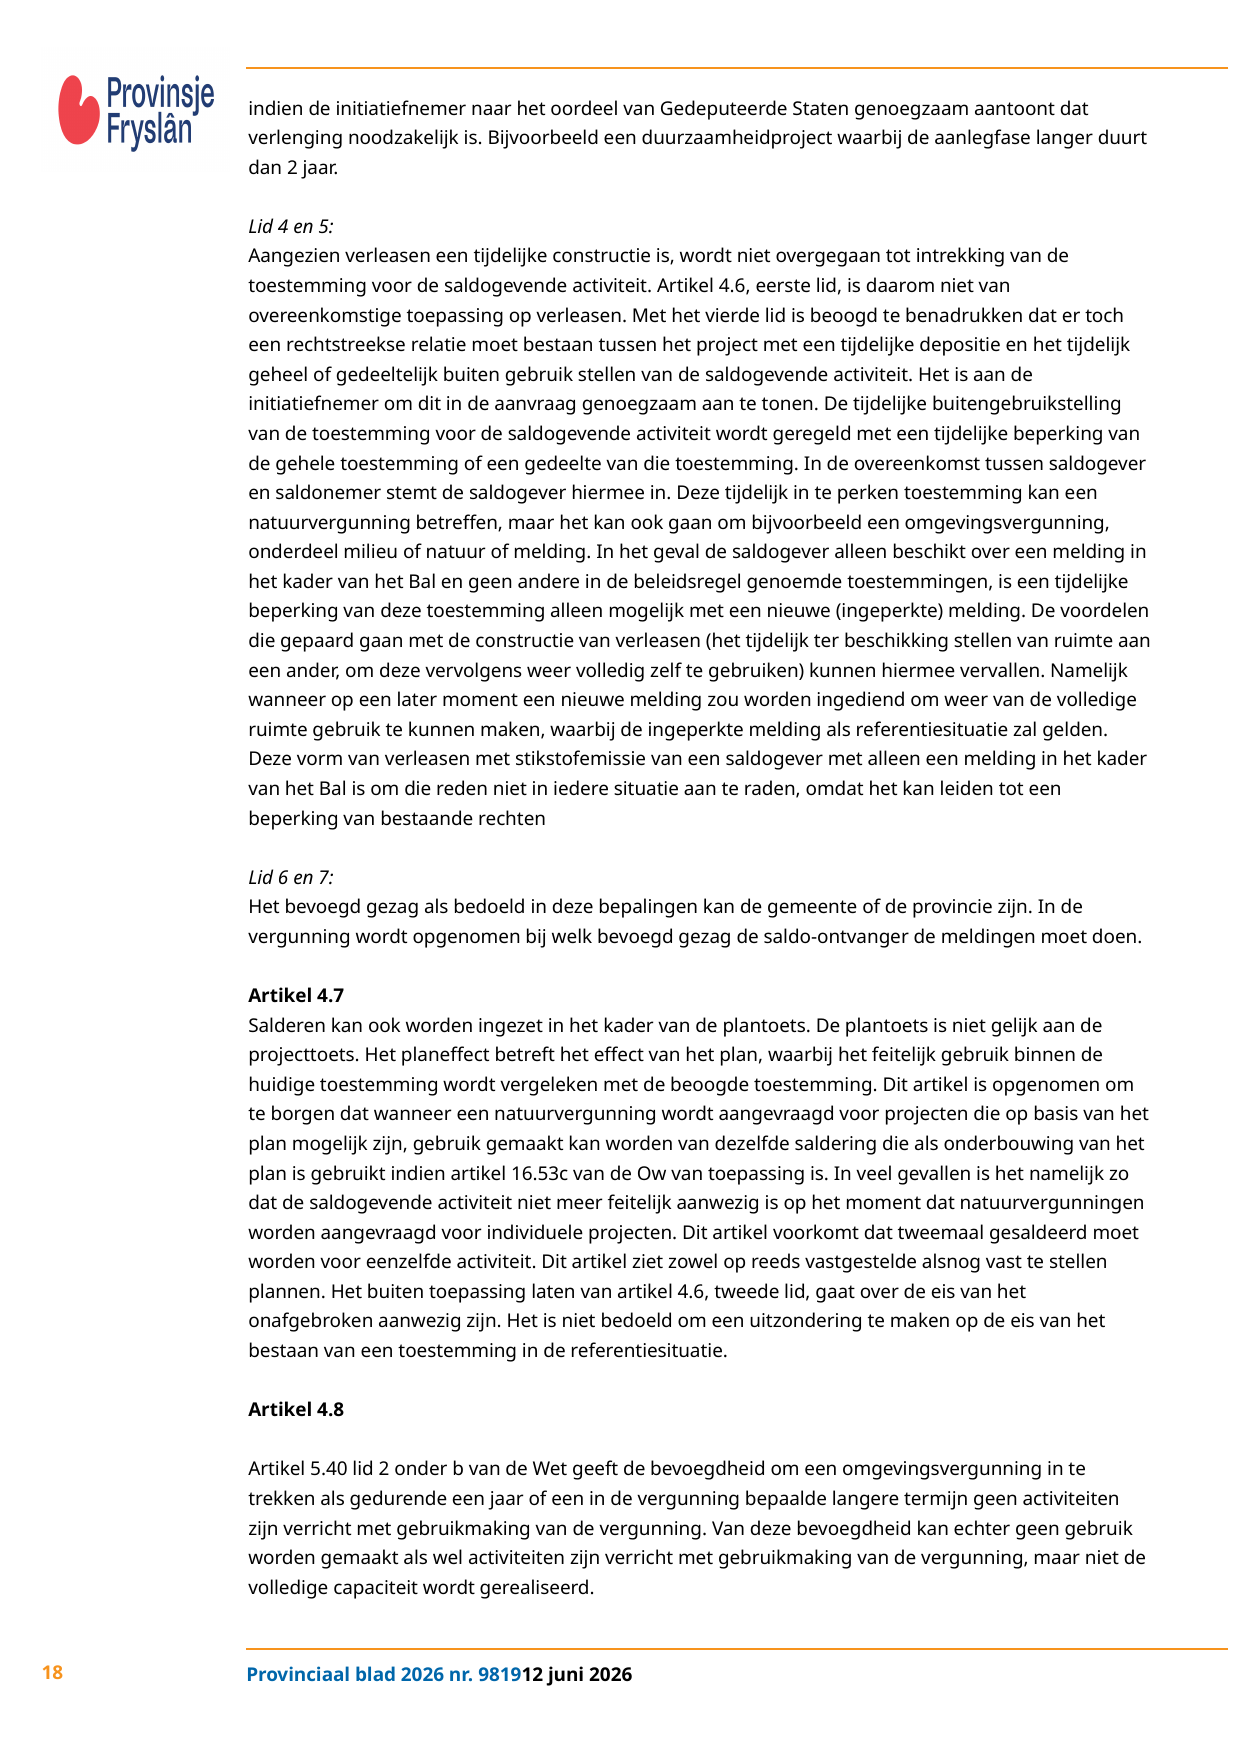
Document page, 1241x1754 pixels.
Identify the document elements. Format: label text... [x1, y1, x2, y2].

text Lid 6 en 7: [248, 864, 1152, 890]
text Artikel 4.8 [248, 1396, 1152, 1422]
text Het bevoegd gezag als bedoeld in deze bepalingen kan de gemeente of de provincie zijn. In de vergunning wordt opgenomen bij welk bevoegd gezag de saldo-ontvanger de meldingen moet doen. [248, 893, 1152, 949]
text Artikel 4.7 [248, 982, 1152, 1008]
text indien de initiatiefnemer naar het oordeel van Gedeputeerde Staten genoegzaam aantoont dat verlenging noodzakelijk is. Bijvoorbeeld een duurzaamheidproject waarbij de aanlegfase langer duurt dan 2 jaar. [248, 95, 1152, 180]
text Aangezien verleasen een tijdelijke constructie is, wordt niet overgegaan tot intrekking van de toestemming voor de saldogevende activiteit. Artikel 4.6, eerste lid, is daarom niet van overeenkomstige toepassing op verleasen. Met het vierde lid is beoogd te benadrukken dat er toch een rechtstreekse relatie moet bestaan tussen het project met een tijdelijke depositie en het tijdelijk geheel of gedeeltelijk buiten gebruik stellen van de saldogevende activiteit. Het is aan de initiatiefnemer om dit in de aanvraag genoegzaam aan te tonen. De tijdelijke buitengebruikstelling van de toestemming voor de saldogevende activiteit wordt geregeld met een tijdelijke beperking van de gehele toestemming of een gedeelte van die toestemming. In de overeenkomst tussen saldogever en saldonemer stemt de saldogever hiermee in. Deze tijdelijk in te perken toestemming kan een natuurvergunning betreffen, maar het kan ook gaan om bijvoorbeeld een omgevingsvergunning, onderdeel milieu of natuur of melding. In het geval de saldogever alleen beschikt over een melding in het kader van het Bal en geen andere in de beleidsregel genoemde toestemmingen, is een tijdelijke beperking van deze toestemming alleen mogelijk met een nieuwe (ingeperkte) melding. De voordelen die gepaard gaan met de constructie van verleasen (het tijdelijk ter beschikking stellen van ruimte aan een ander, om deze vervolgens weer volledig zelf te gebruiken) kunnen hiermee vervallen. Namelijk wanneer op een later moment een nieuwe melding zou worden ingediend om weer van de volledige ruimte gebruik te kunnen maken, waarbij de ingeperkte melding als referentiesituatie zal gelden. Deze vorm van verleasen met stikstofemissie van een saldogever met alleen een melding in het kader van het Bal is om die reden niet in iedere situatie aan te raden, omdat het kan leiden tot een beperking van bestaande rechten [248, 243, 1152, 831]
text Salderen kan ook worden ingezet in het kader van de plantoets. De plantoets is niet gelijk aan de projecttoets. Het planeffect betreft het effect van het plan, waarbij het feitelijk gebruik binnen de huidige toestemming wordt vergeleken met de beoogde toestemming. Dit artikel is opgenomen om te borgen dat wanneer een natuurvergunning wordt aangevraagd voor projecten die op basis van het plan mogelijk zijn, gebruik gemaakt kan worden van dezelfde saldering die als onderbouwing van het plan is gebruikt indien artikel 16.53c van de Ow van toepassing is. In veel gevallen is het namelijk zo dat de saldogevende activiteit niet meer feitelijk aanwezig is op het moment dat natuurvergunningen worden aangevraagd voor individuele projecten. Dit artikel voorkomt dat tweemaal gesaldeerd moet worden voor eenzelfde activiteit. Dit artikel ziet zowel op reeds vastgestelde alsnog vast te stellen plannen. Het buiten toepassing laten van artikel 4.6, tweede lid, gaat over de eis van het onafgebroken aanwezig zijn. Het is niet bedoeld om een uitzondering te maken op de eis van het bestaan van een toestemming in de referentiesituatie. [248, 1012, 1152, 1363]
text Artikel 5.40 lid 2 onder b van de Wet geeft de bevoegdheid om een omgevingsvergunning in te trekken als gedurende een jaar of een in de vergunning bepaalde langere termijn geen activiteiten zijn verricht met gebruikmaking van de vergunning. Van deze bevoegdheid kan echter geen gebruik worden gemaakt als wel activiteiten zijn verricht met gebruikmaking van de vergunning, maar niet de volledige capaciteit wordt gerealiseerd. [248, 1456, 1152, 1600]
text Lid 4 en 5: [248, 213, 1152, 239]
picture [41, 47, 231, 172]
